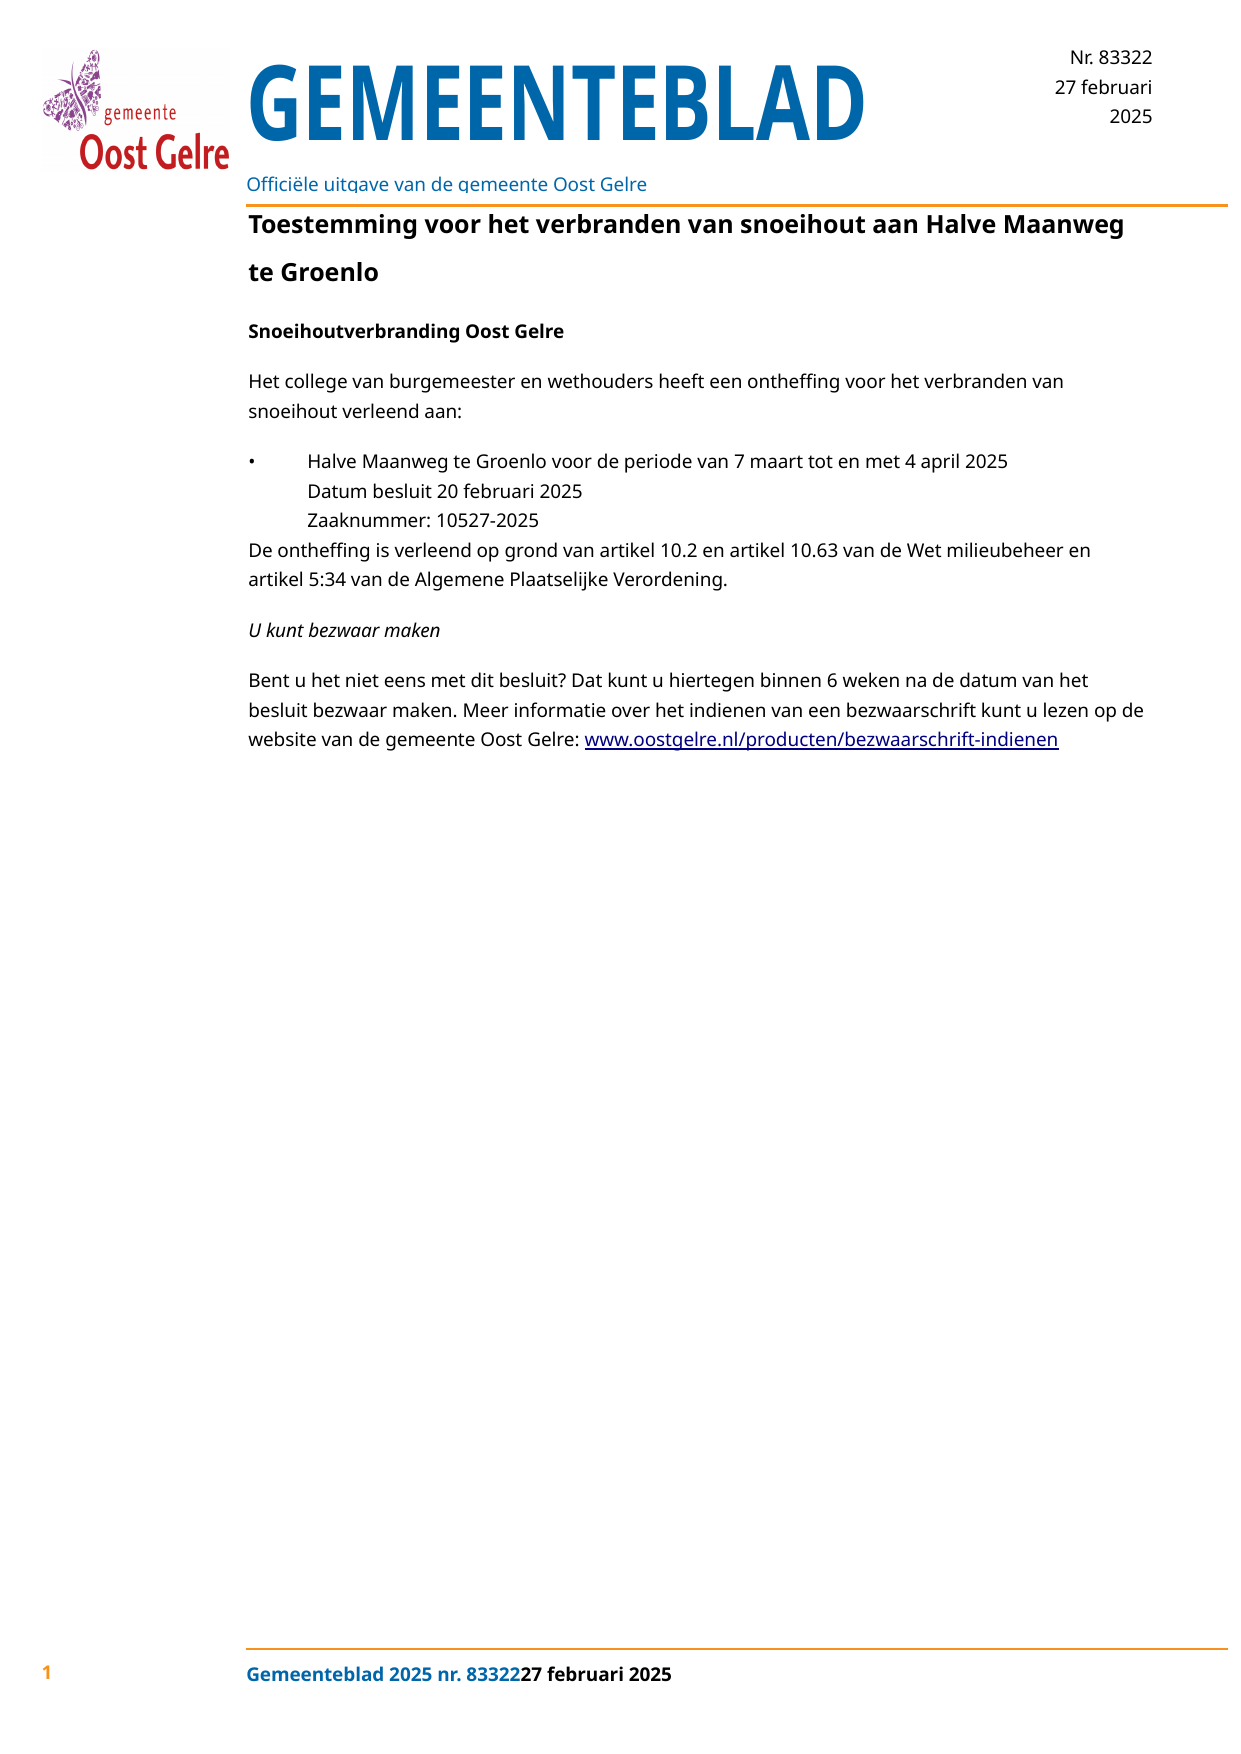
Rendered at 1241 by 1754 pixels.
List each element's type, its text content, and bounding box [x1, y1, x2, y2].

list Datum besluit 20 februari 2025 [248, 478, 1152, 504]
text Bent u het niet eens met dit besluit? Dat kunt u hiertegen binnen 6 weken na de datum van het besluit bezwaar maken. Meer informatie over het indienen van een bezwaarschrift kunt u lezen op de website van de gemeente Oost Gelre: www.oostgelre.nl/producten/bezwaarschrift-indienen [248, 667, 1152, 752]
picture [41, 47, 231, 172]
list Zaaknummer: 10527-2025 [248, 507, 1152, 533]
list Halve Maanweg te Groenlo voor de periode van 7 maart tot en met 4 april 2025 [248, 448, 1152, 474]
text Toestemming voor het verbranden van snoeihout aan Halve Maanweg te Groenlo [248, 207, 1152, 288]
text Het college van burgemeester en wethouders heeft een ontheffing voor het verbranden van snoeihout verleend aan: [248, 368, 1152, 424]
text Snoeihoutverbranding Oost Gelre [248, 318, 1152, 344]
text U kunt bezwaar maken [248, 617, 1152, 643]
text De ontheffing is verleend op grond van artikel 10.2 en artikel 10.63 van de Wet milieubeheer en artikel 5:34 van de Algemene Plaatselijke Verordening. [248, 537, 1152, 592]
